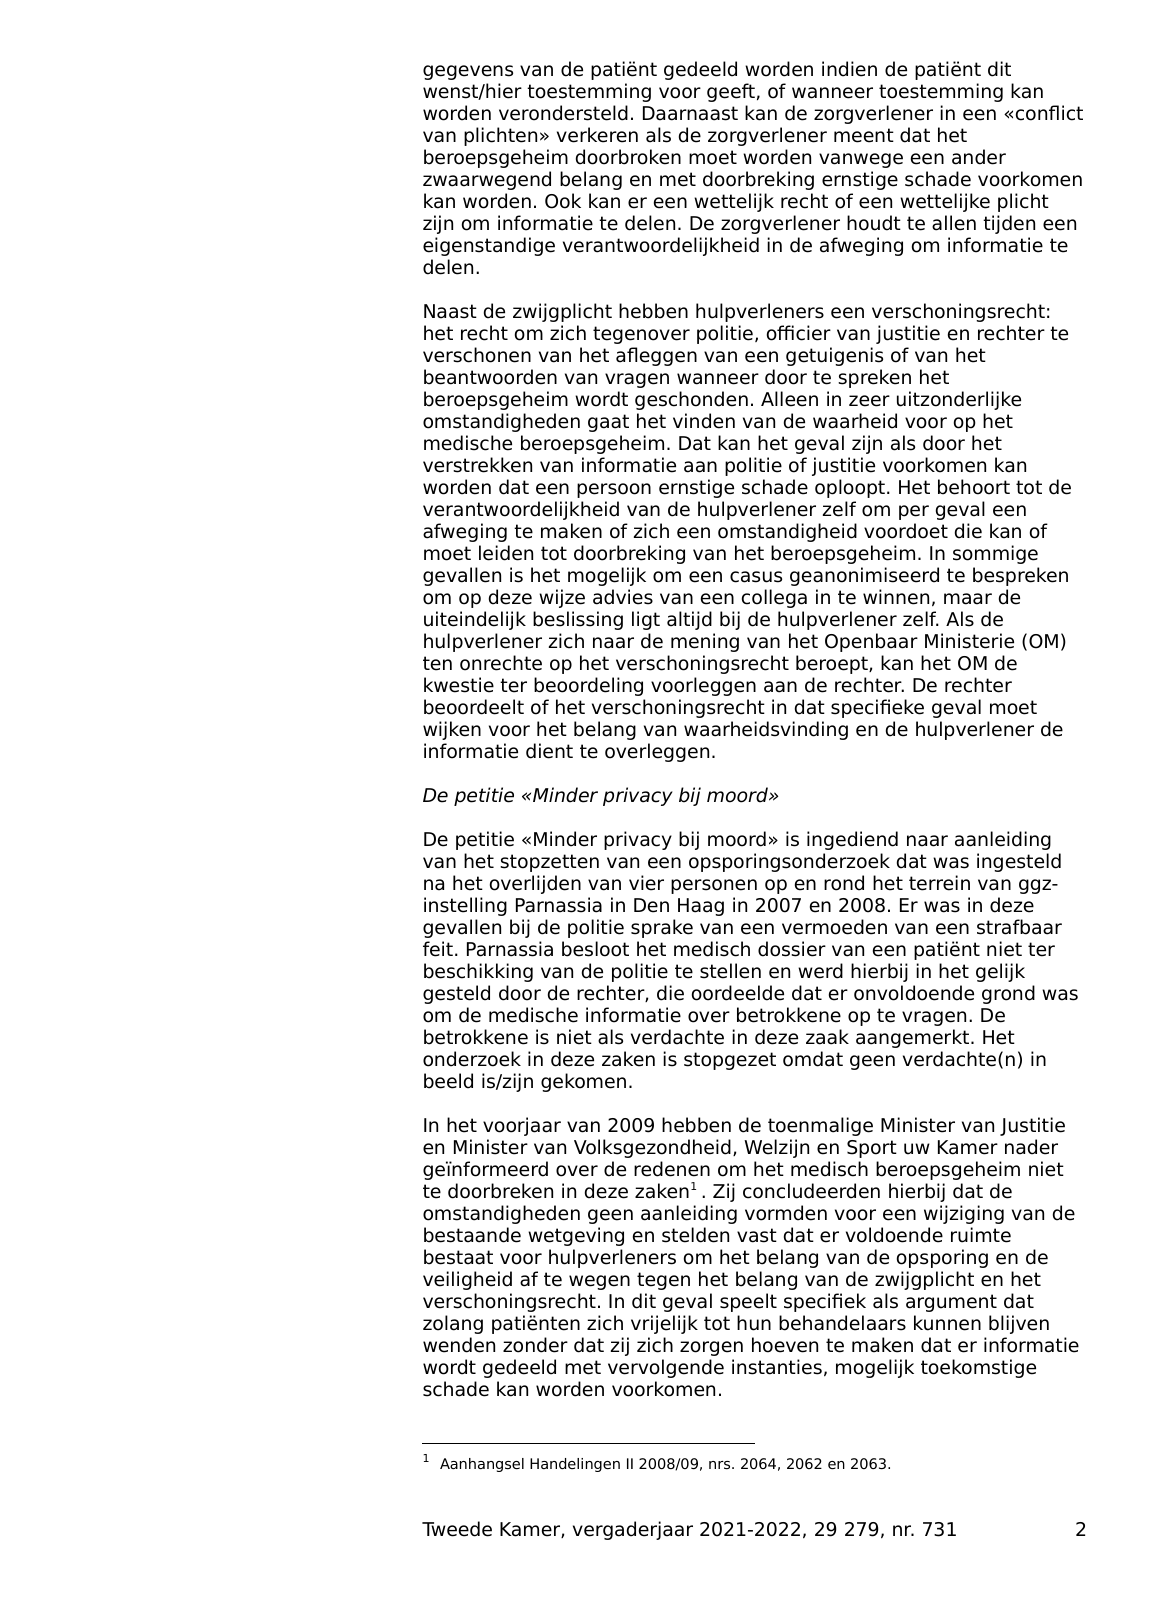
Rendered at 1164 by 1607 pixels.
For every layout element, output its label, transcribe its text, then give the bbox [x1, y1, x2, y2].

text Naast de zwijgplicht hebben hulpverleners een verschoningsrecht: het recht om zich tegenover politie, officier van justitie en rechter te verschonen van het afleggen van een getuigenis of van het beantwoorden van vragen wanneer door te spreken het beroepsgeheim wordt geschonden. Alleen in zeer uitzonderlijke omstandigheden gaat het vinden van de waarheid voor op het medische beroepsgeheim. Dat kan het geval zijn als door het verstrekken van informatie aan politie of justitie voorkomen kan worden dat een persoon ernstige schade oploopt. Het behoort tot de verantwoordelijkheid van de hulpverlener zelf om per geval een afweging te maken of zich een omstandigheid voordoet die kan of moet leiden tot doorbreking van het beroepsgeheim. In sommige gevallen is het mogelijk om een casus geanonimiseerd te bespreken om op deze wijze advies van een collega in te winnen, maar de uiteindelijk beslissing ligt altijd bij de hulpverlener zelf. Als de hulpverlener zich naar de mening van het Openbaar Ministerie (OM) ten onrechte op het verschoningsrecht beroept, kan het OM de kwestie ter beoordeling voorleggen aan de rechter. De rechter beoordeelt of het verschoningsrecht in dat specifieke geval moet wijken voor het belang van waarheidsvinding en de hulpverlener de informatie dient te overleggen. [422, 301, 1087, 763]
text Aanhangsel Handelingen II 2008/09, nrs. 2064, 2062 en 2063. [422, 1452, 1087, 1474]
text In het voorjaar van 2009 hebben de toenmalige Minister van Justitie en Minister van Volksgezondheid, Welzijn en Sport uw Kamer nader geïnformeerd over de redenen om het medisch beroepsgeheim niet te doorbreken in deze zaken. Zij concludeerden hierbij dat de omstandigheden geen aanleiding vormden voor een wijziging van de bestaande wetgeving en stelden vast dat er voldoende ruimte bestaat voor hulpverleners om het belang van de opsporing en de veiligheid af te wegen tegen het belang van de zwijgplicht en het verschoningsrecht. In dit geval speelt specifiek als argument dat zolang patiënten zich vrijelijk tot hun behandelaars kunnen blijven wenden zonder dat zij zich zorgen hoeven te maken dat er informatie wordt gedeeld met vervolgende instanties, mogelijk toekomstige schade kan worden voorkomen. [422, 1115, 1087, 1401]
text gegevens van de patiënt gedeeld worden indien de patiënt dit wenst/hier toestemming voor geeft, of wanneer toestemming kan worden verondersteld. Daarnaast kan de zorgverlener in een «conflict van plichten» verkeren als de zorgverlener meent dat het beroepsgeheim doorbroken moet worden vanwege een ander zwaarwegend belang en met doorbreking ernstige schade voorkomen kan worden. Ook kan er een wettelijk recht of een wettelijke plicht zijn om informatie te delen. De zorgverlener houdt te allen tijden een eigenstandige verantwoordelijkheid in de afweging om informatie te delen. [422, 59, 1087, 279]
subtitle De petitie «Minder privacy bij moord» [422, 785, 1087, 807]
text De petitie «Minder privacy bij moord» is ingediend naar aanleiding van het stopzetten van een opsporingsonderzoek dat was ingesteld na het overlijden van vier personen op en rond het terrein van ggz-instelling Parnassia in Den Haag in 2007 en 2008. Er was in deze gevallen bij de politie sprake van een vermoeden van een strafbaar feit. Parnassia besloot het medisch dossier van een patiënt niet ter beschikking van de politie te stellen en werd hierbij in het gelijk gesteld door de rechter, die oordeelde dat er onvoldoende grond was om de medische informatie over betrokkene op te vragen. De betrokkene is niet als verdachte in deze zaak aangemerkt. Het onderzoek in deze zaken is stopgezet omdat geen verdachte(n) in beeld is/zijn gekomen. [422, 829, 1087, 1093]
